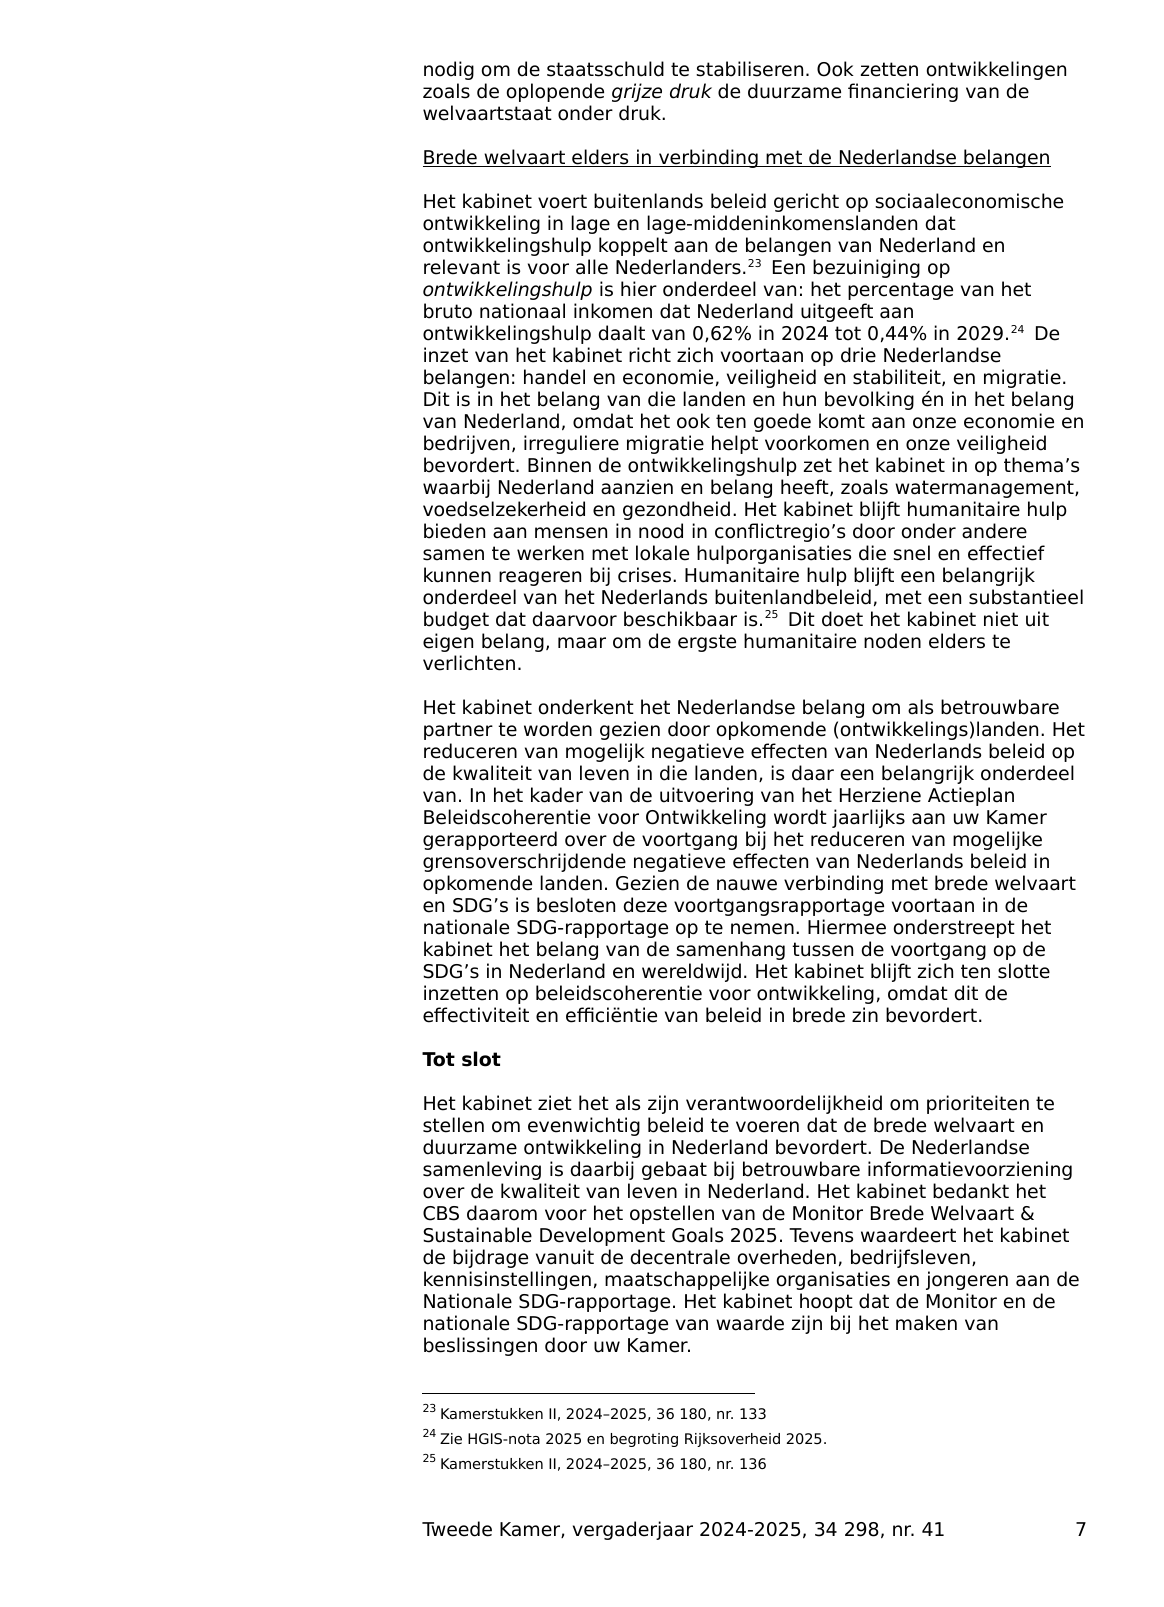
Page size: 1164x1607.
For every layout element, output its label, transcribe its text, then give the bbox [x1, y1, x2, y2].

text Het kabinet ziet het als zijn verantwoordelijkheid om prioriteiten te stellen om evenwichtig beleid te voeren dat de brede welvaart en duurzame ontwikkeling in Nederland bevordert. De Nederlandse samenleving is daarbij gebaat bij betrouwbare informatievoorziening over de kwaliteit van leven in Nederland. Het kabinet bedankt het CBS daarom voor het opstellen van de Monitor Brede Welvaart & Sustainable Development Goals 2025. Tevens waardeert het kabinet de bijdrage vanuit de decentrale overheden, bedrijfsleven, kennisinstellingen, maatschappelijke organisaties en jongeren aan de Nationale SDG-rapportage. Het kabinet hoopt dat de Monitor en de nationale SDG-rapportage van waarde zijn bij het maken van beslissingen door uw Kamer. [422, 1093, 1087, 1357]
subtitle Tot slot [422, 1049, 1087, 1071]
text Kamerstukken II, 2024–2025, 36 180, nr. 133 [422, 1402, 1087, 1424]
subtitle Brede welvaart elders in verbinding met de Nederlandse belangen [422, 147, 1087, 169]
text Zie HGIS-nota 2025 en begroting Rijksoverheid 2025. [422, 1427, 1087, 1449]
text nodig om de staatsschuld te stabiliseren. Ook zetten ontwikkelingen zoals de oplopende grijze druk de duurzame financiering van de welvaartstaat onder druk. [422, 59, 1087, 125]
text Kamerstukken II, 2024–2025, 36 180, nr. 136 [422, 1452, 1087, 1474]
text Het kabinet onderkent het Nederlandse belang om als betrouwbare partner te worden gezien door opkomende (ontwikkelings)landen. Het reduceren van mogelijk negatieve effecten van Nederlands beleid op de kwaliteit van leven in die landen, is daar een belangrijk onderdeel van. In het kader van de uitvoering van het Herziene Actieplan Beleidscoherentie voor Ontwikkeling wordt jaarlijks aan uw Kamer gerapporteerd over de voortgang bij het reduceren van mogelijke grensoverschrijdende negatieve effecten van Nederlands beleid in opkomende landen. Gezien de nauwe verbinding met brede welvaart en SDG’s is besloten deze voortgangsrapportage voortaan in de nationale SDG-rapportage op te nemen. Hiermee onderstreept het kabinet het belang van de samenhang tussen de voortgang op de SDG’s in Nederland en wereldwijd. Het kabinet blijft zich ten slotte inzetten op beleidscoherentie voor ontwikkeling, omdat dit de effectiviteit en efficiëntie van beleid in brede zin bevordert. [422, 697, 1087, 1027]
text Het kabinet voert buitenlands beleid gericht op sociaaleconomische ontwikkeling in lage en lage-middeninkomenslanden dat ontwikkelingshulp koppelt aan de belangen van Nederland en relevant is voor alle Nederlanders. Een bezuiniging op ontwikkelingshulp is hier onderdeel van: het percentage van het bruto nationaal inkomen dat Nederland uitgeeft aan ontwikkelingshulp daalt van 0,62% in 2024 tot 0,44% in 2029. De inzet van het kabinet richt zich voortaan op drie Nederlandse belangen: handel en economie, veiligheid en stabiliteit, en migratie. Dit is in het belang van die landen en hun bevolking én in het belang van Nederland, omdat het ook ten goede komt aan onze economie en bedrijven, irreguliere migratie helpt voorkomen en onze veiligheid bevordert. Binnen de ontwikkelingshulp zet het kabinet in op thema’s waarbij Nederland aanzien en belang heeft, zoals watermanagement, voedselzekerheid en gezondheid. Het kabinet blijft humanitaire hulp bieden aan mensen in nood in conflictregio’s door onder andere samen te werken met lokale hulporganisaties die snel en effectief kunnen reageren bij crises. Humanitaire hulp blijft een belangrijk onderdeel van het Nederlands buitenlandbeleid, met een substantieel budget dat daarvoor beschikbaar is. Dit doet het kabinet niet uit eigen belang, maar om de ergste humanitaire noden elders te verlichten. [422, 191, 1087, 675]
